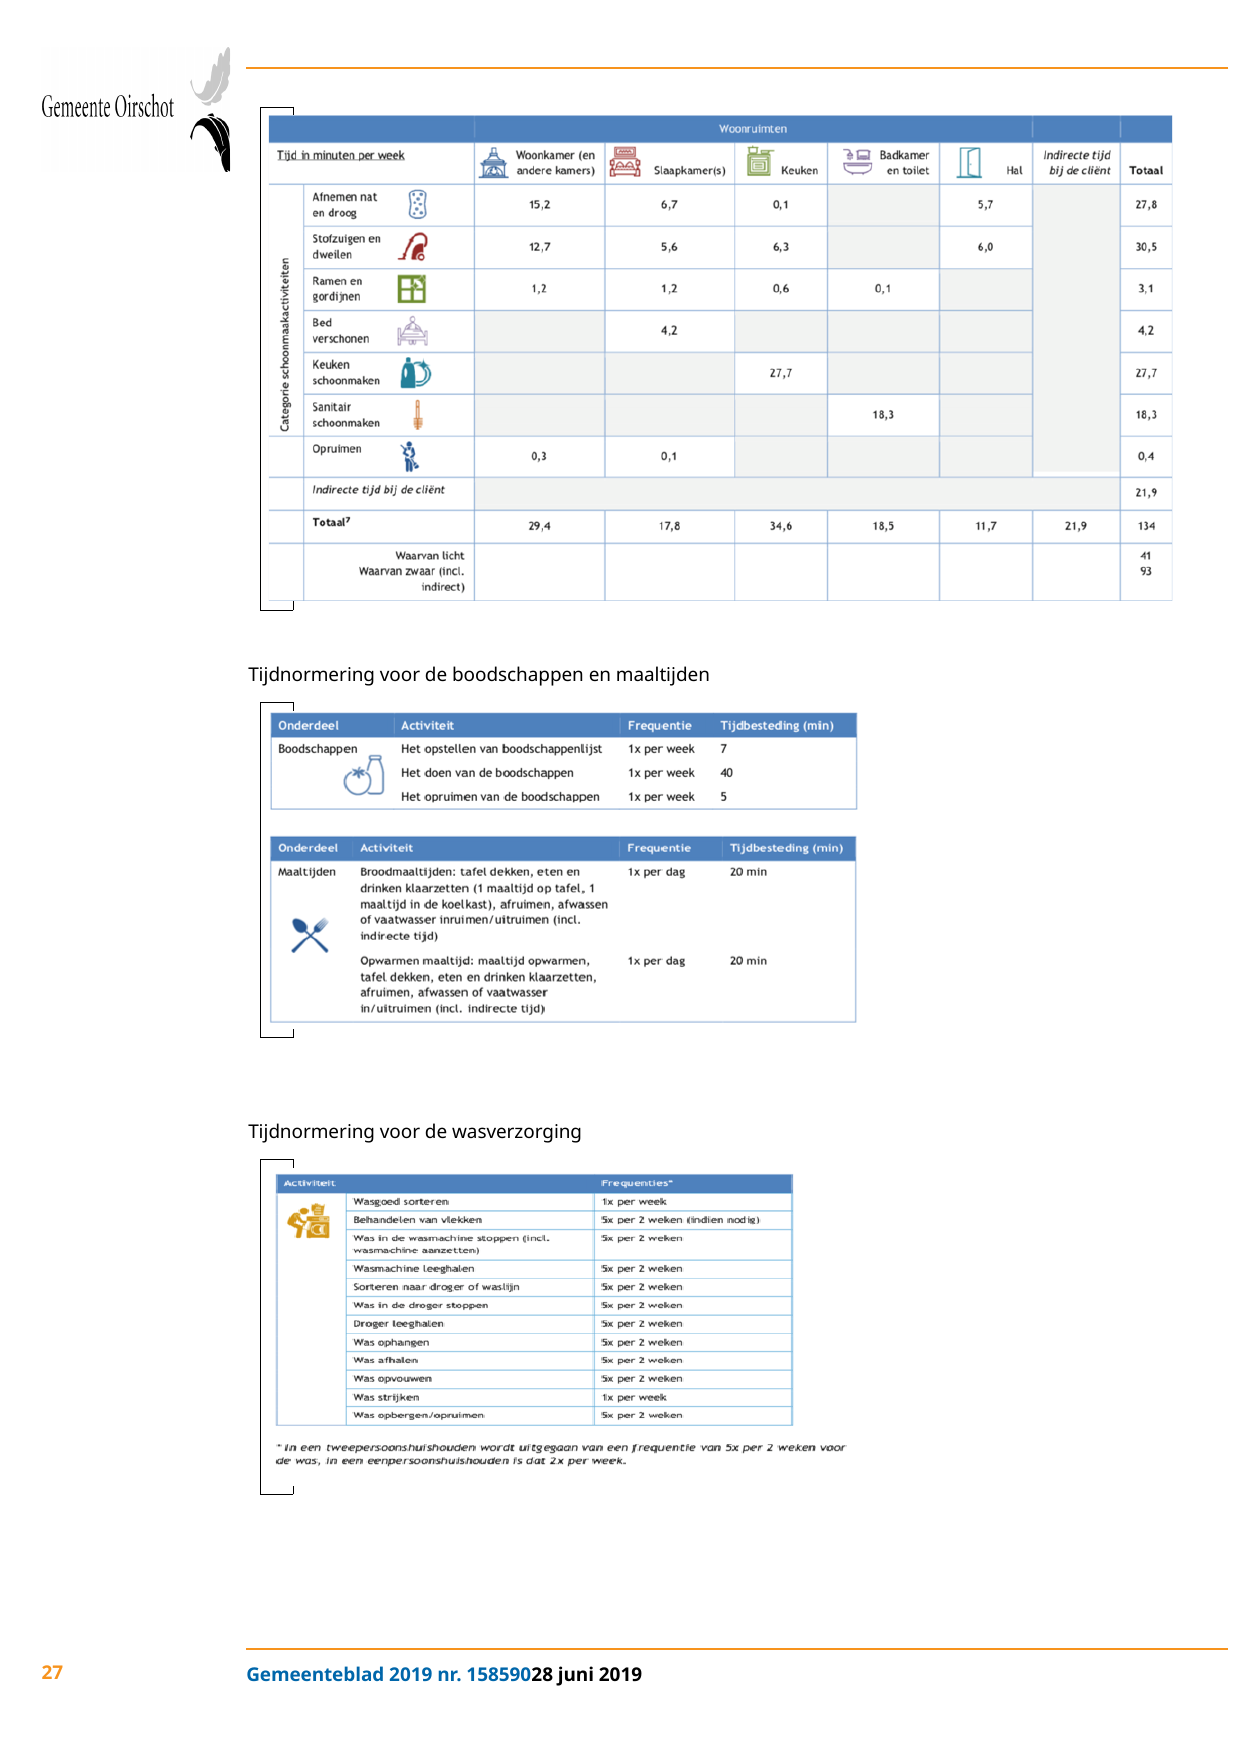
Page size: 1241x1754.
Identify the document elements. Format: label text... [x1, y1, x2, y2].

picture [268, 1168, 860, 1486]
picture [268, 115, 1173, 601]
picture [268, 711, 860, 1029]
picture [41, 47, 231, 172]
text Tijdnormering voor de boodschappen en maaltijden [248, 661, 1152, 687]
text Tijdnormering voor de wasverzorging [248, 1118, 1152, 1143]
